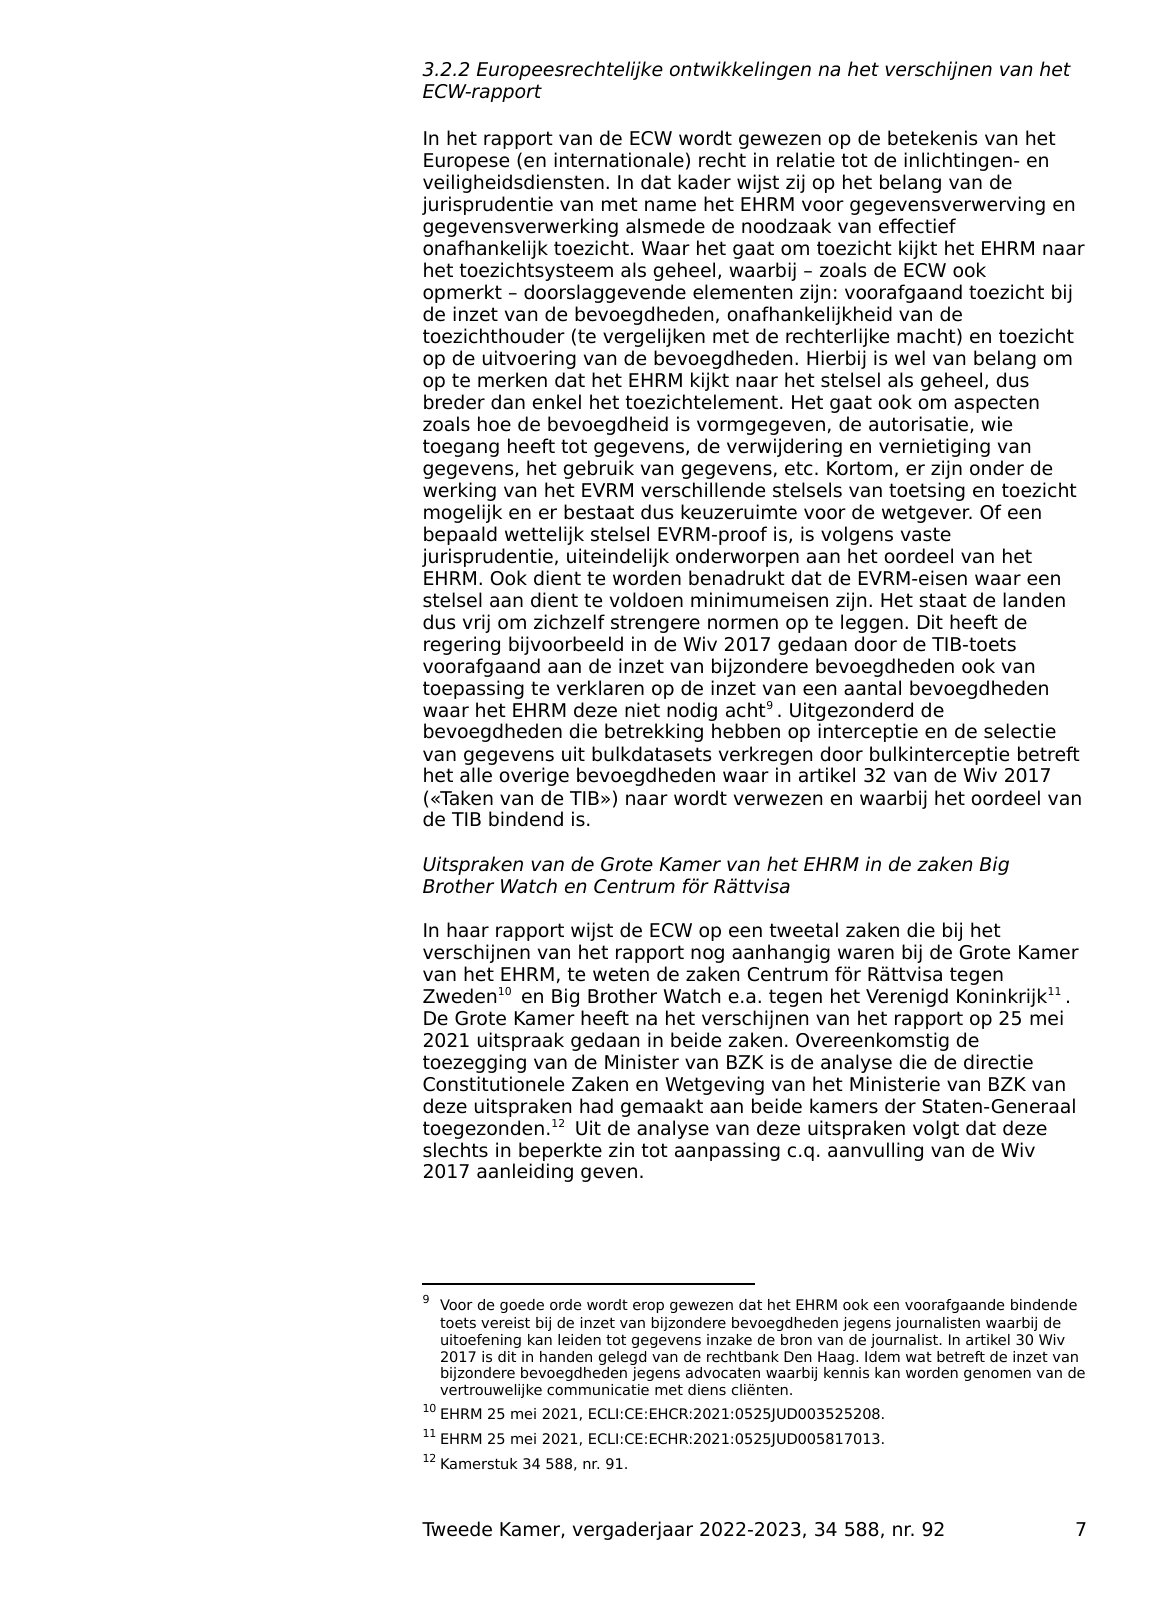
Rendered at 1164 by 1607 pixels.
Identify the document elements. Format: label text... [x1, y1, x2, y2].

subtitle 3.2.2 Europeesrechtelijke ontwikkelingen na het verschijnen van het ECW-rapport [422, 59, 1087, 103]
subtitle Uitspraken van de Grote Kamer van het EHRM in de zaken Big Brother Watch en Centrum för Rättvisa [422, 853, 1087, 897]
text EHRM 25 mei 2021, ECLI:CE:ECHR:2021:0525JUD005817013. [422, 1427, 1087, 1449]
text EHRM 25 mei 2021, ECLI:CE:EHCR:2021:0525JUD003525208. [422, 1402, 1087, 1424]
text Kamerstuk 34 588, nr. 91. [422, 1452, 1087, 1474]
text In haar rapport wijst de ECW op een tweetal zaken die bij het verschijnen van het rapport nog aanhangig waren bij de Grote Kamer van het EHRM, te weten de zaken Centrum för Rättvisa tegen Zweden en Big Brother Watch e.a. tegen het Verenigd Koninkrijk. De Grote Kamer heeft na het verschijnen van het rapport op 25 mei 2021 uitspraak gedaan in beide zaken. Overeenkomstig de toezegging van de Minister van BZK is de analyse die de directie Constitutionele Zaken en Wetgeving van het Ministerie van BZK van deze uitspraken had gemaakt aan beide kamers der Staten-Generaal toegezonden. Uit de analyse van deze uitspraken volgt dat deze slechts in beperkte zin tot aanpassing c.q. aanvulling van de Wiv 2017 aanleiding geven. [422, 920, 1087, 1183]
text In het rapport van de ECW wordt gewezen op de betekenis van het Europese (en internationale) recht in relatie tot de inlichtingen- en veiligheidsdiensten. In dat kader wijst zij op het belang van de jurisprudentie van met name het EHRM voor gegevensverwerving en gegevensverwerking alsmede de noodzaak van effectief onafhankelijk toezicht. Waar het gaat om toezicht kijkt het EHRM naar het toezichtsysteem als geheel, waarbij – zoals de ECW ook opmerkt – doorslaggevende elementen zijn: voorafgaand toezicht bij de inzet van de bevoegdheden, onafhankelijkheid van de toezichthouder (te vergelijken met de rechterlijke macht) en toezicht op de uitvoering van de bevoegdheden. Hierbij is wel van belang om op te merken dat het EHRM kijkt naar het stelsel als geheel, dus breder dan enkel het toezichtelement. Het gaat ook om aspecten zoals hoe de bevoegdheid is vormgegeven, de autorisatie, wie toegang heeft tot gegevens, de verwijdering en vernietiging van gegevens, het gebruik van gegevens, etc. Kortom, er zijn onder de werking van het EVRM verschillende stelsels van toetsing en toezicht mogelijk en er bestaat dus keuzeruimte voor de wetgever. Of een bepaald wettelijk stelsel EVRM-proof is, is volgens vaste jurisprudentie, uiteindelijk onderworpen aan het oordeel van het EHRM. Ook dient te worden benadrukt dat de EVRM-eisen waar een stelsel aan dient te voldoen minimumeisen zijn. Het staat de landen dus vrij om zichzelf strengere normen op te leggen. Dit heeft de regering bijvoorbeeld in de Wiv 2017 gedaan door de TIB-toets voorafgaand aan de inzet van bijzondere bevoegdheden ook van toepassing te verklaren op de inzet van een aantal bevoegdheden waar het EHRM deze niet nodig acht. Uitgezonderd de bevoegdheden die betrekking hebben op interceptie en de selectie van gegevens uit bulkdatasets verkregen door bulkinterceptie betreft het alle overige bevoegdheden waar in artikel 32 van de Wiv 2017 («Taken van de TIB») naar wordt verwezen en waarbij het oordeel van de TIB bindend is. [422, 128, 1087, 831]
text Voor de goede orde wordt erop gewezen dat het EHRM ook een voorafgaande bindende toets vereist bij de inzet van bijzondere bevoegdheden jegens journalisten waarbij de uitoefening kan leiden tot gegevens inzake de bron van de journalist. In artikel 30 Wiv 2017 is dit in handen gelegd van de rechtbank Den Haag. Idem wat betreft de inzet van bijzondere bevoegdheden jegens advocaten waarbij kennis kan worden genomen van de vertrouwelijke communicatie met diens cliënten. [422, 1293, 1087, 1399]
